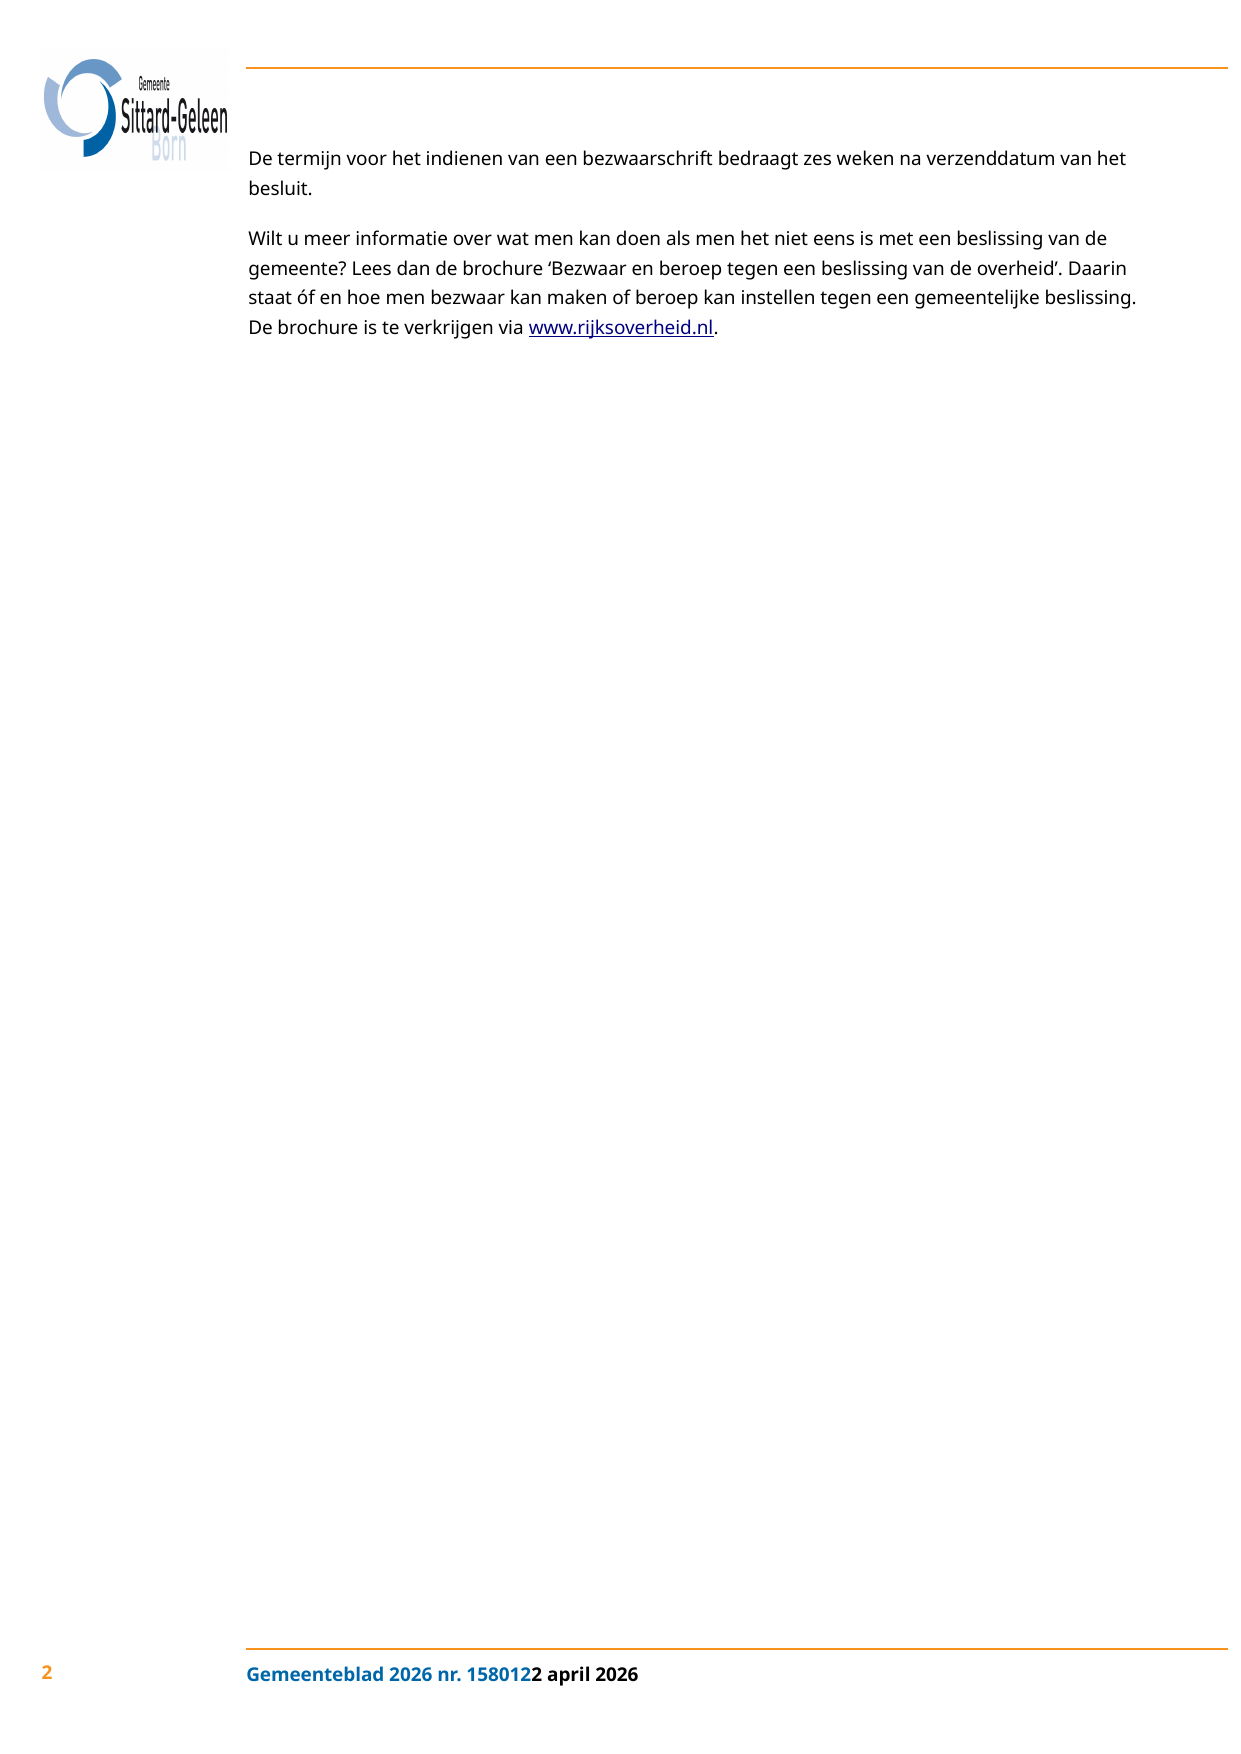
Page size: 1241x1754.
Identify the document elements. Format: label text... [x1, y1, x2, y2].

text Wilt u meer informatie over wat men kan doen als men het niet eens is met een beslissing van de gemeente? Lees dan de brochure ‘Bezwaar en beroep tegen een beslissing van de overheid’. Daarin staat óf en hoe men bezwaar kan maken of beroep kan instellen tegen een gemeentelijke beslissing. De brochure is te verkrijgen via www.rijksoverheid.nl. [248, 225, 1152, 340]
text De termijn voor het indienen van een bezwaarschrift bedraagt zes weken na verzenddatum van het besluit. [248, 145, 1152, 201]
picture [41, 47, 231, 172]
